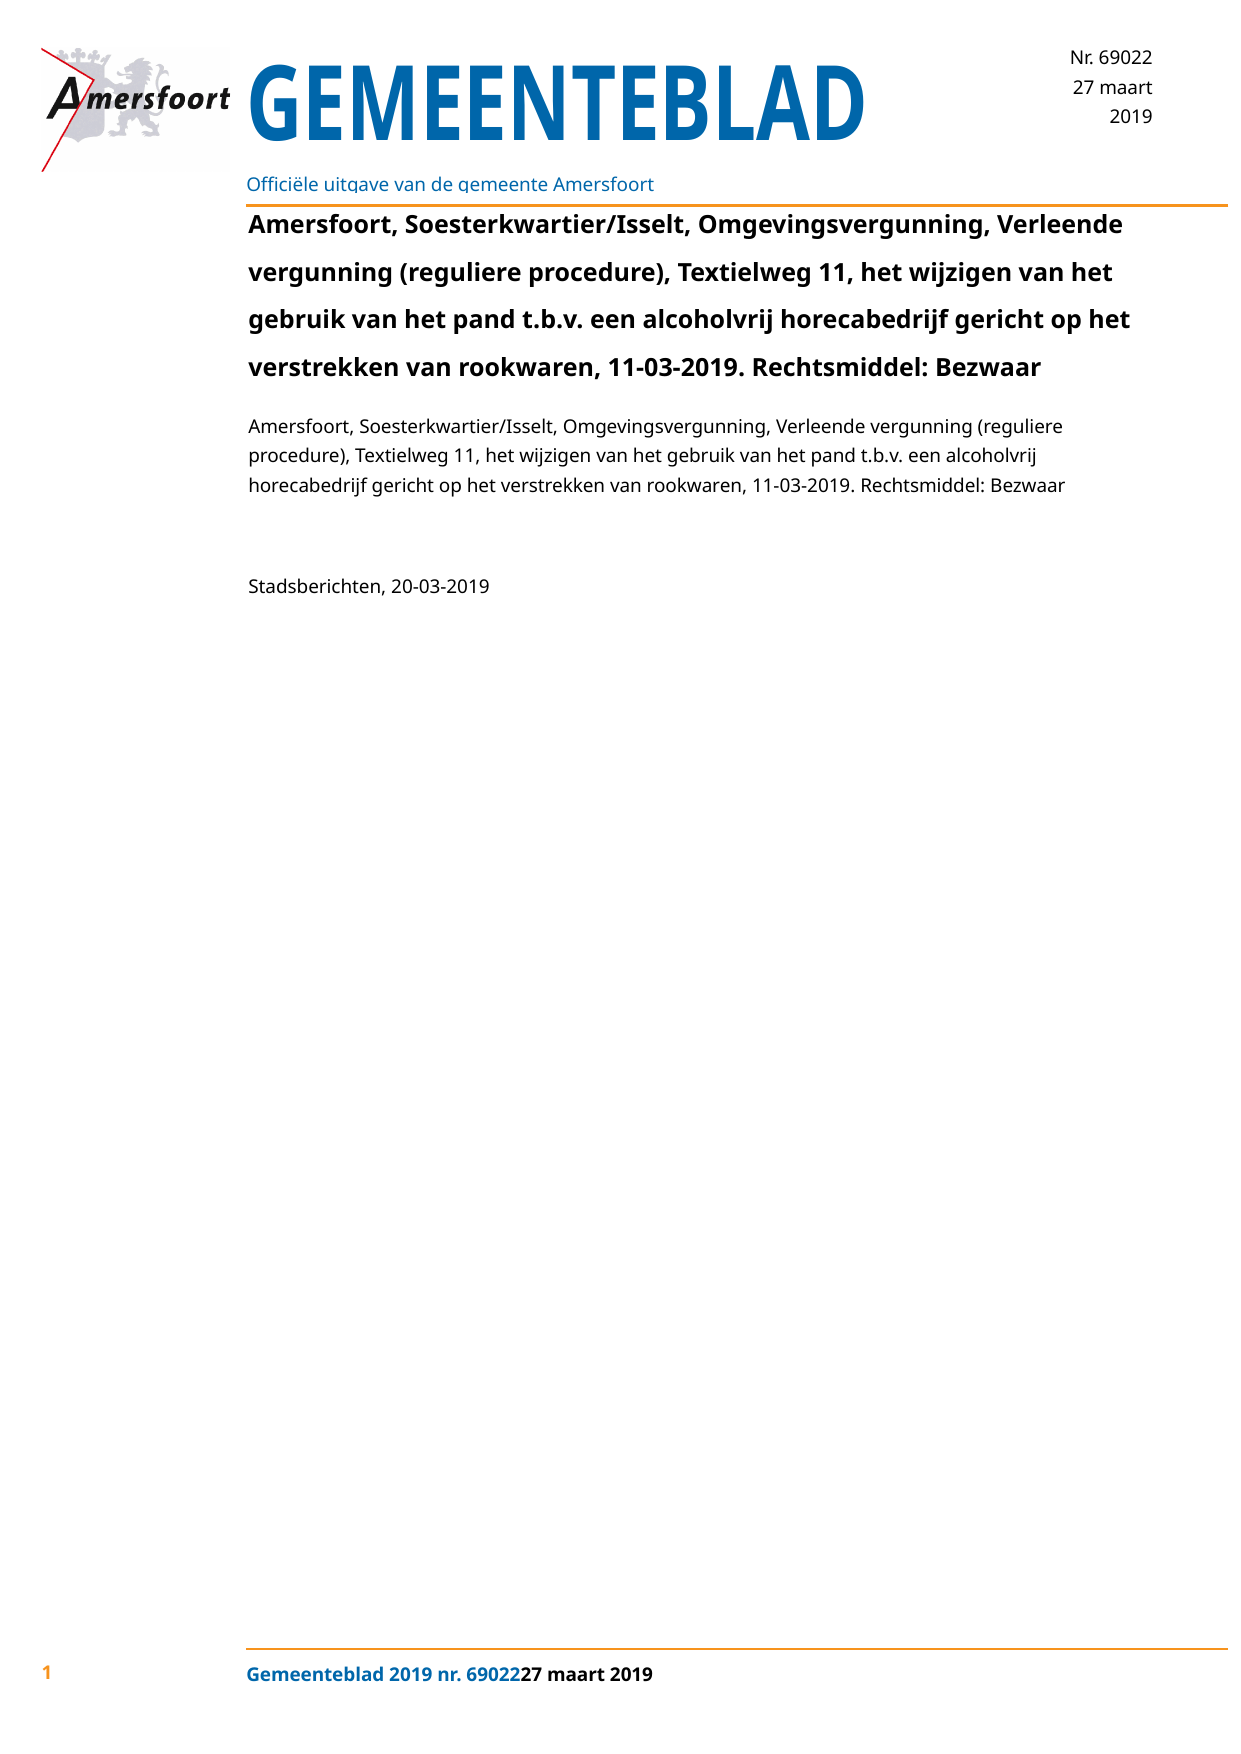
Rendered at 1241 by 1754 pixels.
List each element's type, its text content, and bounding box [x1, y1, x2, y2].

text Stadsberichten, 20-03-2019 [248, 573, 1152, 599]
text Amersfoort, Soesterkwartier/Isselt, Omgevingsvergunning, Verleende vergunning (reguliere procedure), Textielweg 11, het wijzigen van het gebruik van het pand t.b.v. een alcoholvrij horecabedrijf gericht op het verstrekken van rookwaren, 11-03-2019. Rechtsmiddel: Bezwaar [248, 207, 1152, 384]
picture [41, 47, 231, 172]
text Amersfoort, Soesterkwartier/Isselt, Omgevingsvergunning, Verleende vergunning (reguliere procedure), Textielweg 11, het wijzigen van het gebruik van het pand t.b.v. een alcoholvrij horecabedrijf gericht op het verstrekken van rookwaren, 11-03-2019. Rechtsmiddel: Bezwaar [248, 413, 1152, 498]
